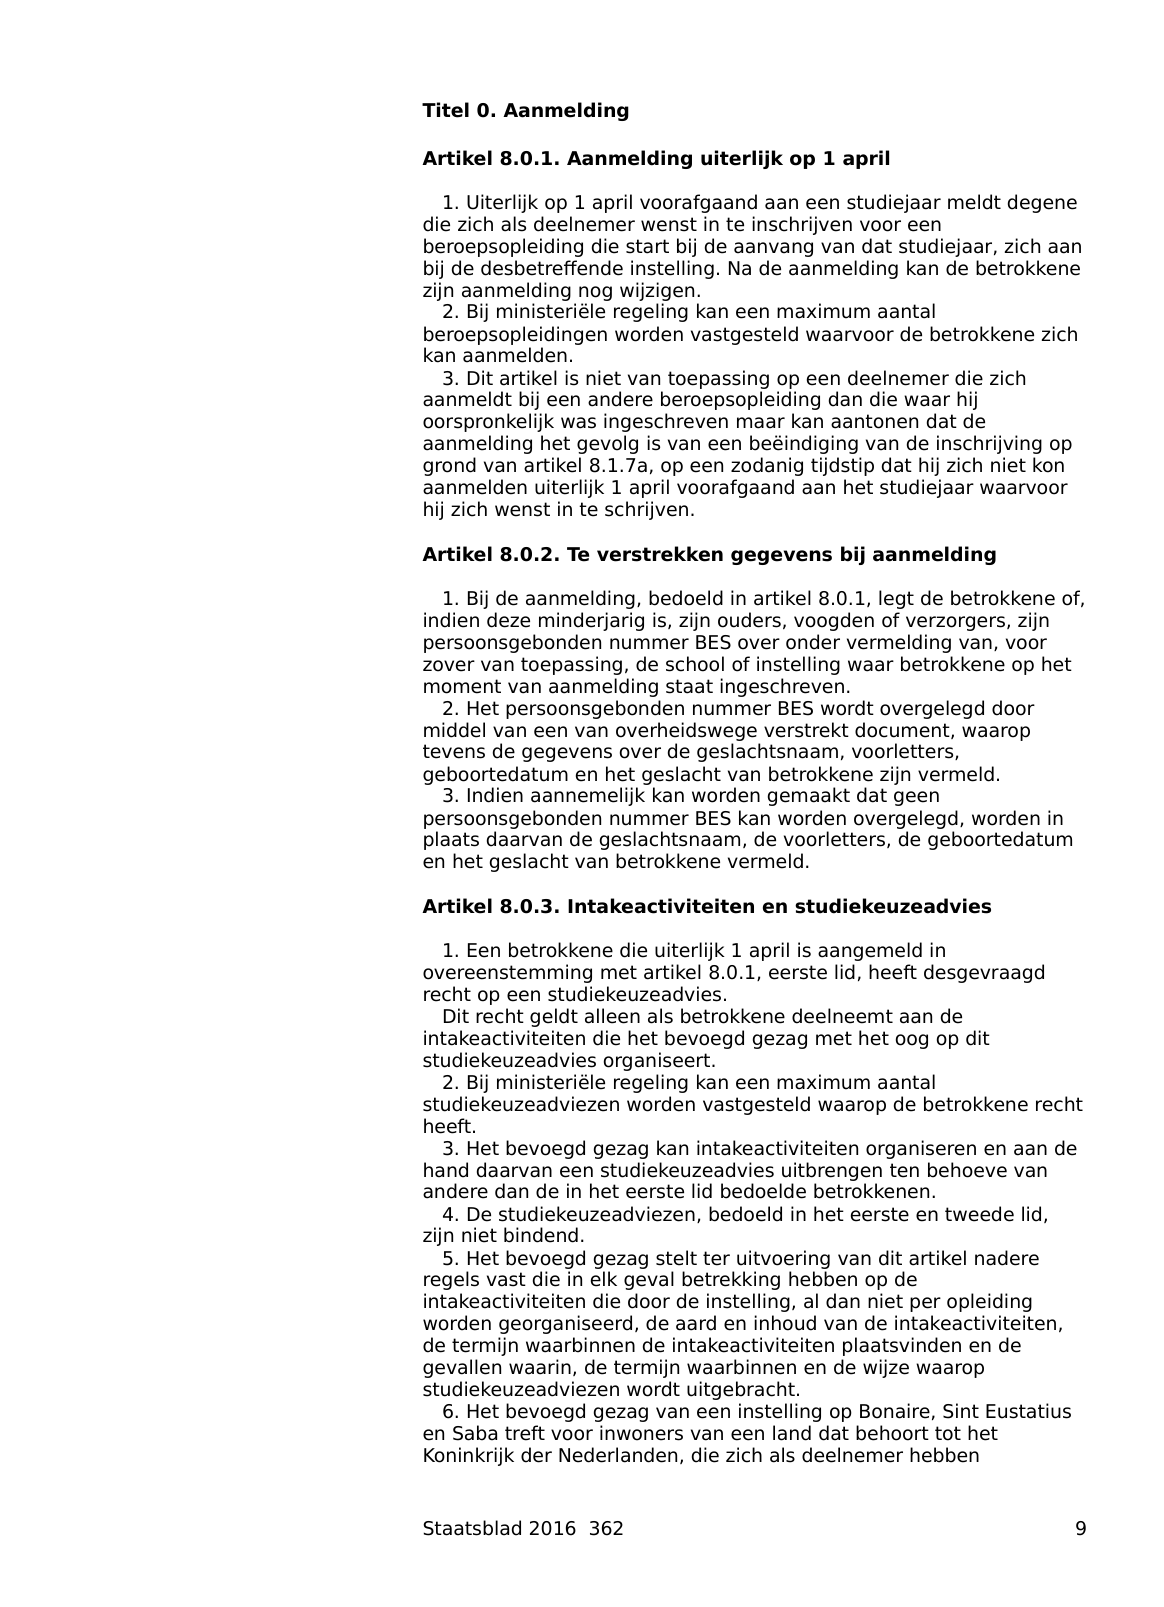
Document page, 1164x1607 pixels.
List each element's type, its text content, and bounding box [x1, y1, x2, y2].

text 3. Het bevoegd gezag kan intakeactiviteiten organiseren en aan de hand daarvan een studiekeuzeadvies uitbrengen ten behoeve van andere dan de in het eerste lid bedoelde betrokkenen. [422, 1137, 1087, 1203]
text 5. Het bevoegd gezag stelt ter uitvoering van dit artikel nadere regels vast die in elk geval betrekking hebben op de intakeactiviteiten die door de instelling, al dan niet per opleiding worden georganiseerd, de aard en inhoud van de intakeactiviteiten, de termijn waarbinnen de intakeactiviteiten plaatsvinden en de gevallen waarin, de termijn waarbinnen en de wijze waarop studiekeuzeadviezen wordt uitgebracht. [422, 1247, 1087, 1401]
text 3. Indien aannemelijk kan worden gemaakt dat geen persoonsgebonden nummer BES kan worden overgelegd, worden in plaats daarvan de geslachtsnaam, de voorletters, de geboortedatum en het geslacht van betrokkene vermeld. [422, 785, 1087, 873]
text 3. Dit artikel is niet van toepassing op een deelnemer die zich aanmeldt bij een andere beroepsopleiding dan die waar hij oorspronkelijk was ingeschreven maar kan aantonen dat de aanmelding het gevolg is van een beëindiging van de inschrijving op grond van artikel 8.1.7a, op een zodanig tijdstip dat hij zich niet kon aanmelden uiterlijk 1 april voorafgaand aan het studiejaar waarvoor hij zich wenst in te schrijven. [422, 367, 1087, 521]
text 2. Bij ministeriële regeling kan een maximum aantal studiekeuzeadviezen worden vastgesteld waarop de betrokkene recht heeft. [422, 1072, 1087, 1137]
text 6. Het bevoegd gezag van een instelling op Bonaire, Sint Eustatius en Saba treft voor inwoners van een land dat behoort tot het Koninkrijk der Nederlanden, die zich als deelnemer hebben [422, 1401, 1087, 1467]
text 2. Bij ministeriële regeling kan een maximum aantal beroepsopleidingen worden vastgesteld waarvoor de betrokkene zich kan aanmelden. [422, 301, 1087, 367]
subtitle Artikel 8.0.1. Aanmelding uiterlijk op 1 april [422, 147, 1087, 169]
text Dit recht geldt alleen als betrokkene deelneemt aan de intakeactiviteiten die het bevoegd gezag met het oog op dit studiekeuzeadvies organiseert. [422, 1006, 1087, 1072]
text 2. Het persoonsgebonden nummer BES wordt overgelegd door middel van een van overheidswege verstrekt document, waarop tevens de gegevens over de geslachtsnaam, voorletters, geboortedatum en het geslacht van betrokkene zijn vermeld. [422, 697, 1087, 785]
subtitle Artikel 8.0.2. Te verstrekken gegevens bij aanmelding [422, 543, 1087, 565]
subtitle Artikel 8.0.3. Intakeactiviteiten en studiekeuzeadvies [422, 896, 1087, 917]
subtitle Titel 0. Aanmelding [422, 100, 1087, 122]
text 1. Bij de aanmelding, bedoeld in artikel 8.0.1, legt de betrokkene of, indien deze minderjarig is, zijn ouders, voogden of verzorgers, zijn persoonsgebonden nummer BES over onder vermelding van, voor zover van toepassing, de school of instelling waar betrokkene op het moment van aanmelding staat ingeschreven. [422, 588, 1087, 697]
text 1. Een betrokkene die uiterlijk 1 april is aangemeld in overeenstemming met artikel 8.0.1, eerste lid, heeft desgevraagd recht op een studiekeuzeadvies. [422, 940, 1087, 1006]
text 4. De studiekeuzeadviezen, bedoeld in het eerste en tweede lid, zijn niet bindend. [422, 1203, 1087, 1247]
text 1. Uiterlijk op 1 april voorafgaand aan een studiejaar meldt degene die zich als deelnemer wenst in te inschrijven voor een beroepsopleiding die start bij de aanvang van dat studiejaar, zich aan bij de desbetreffende instelling. Na de aanmelding kan de betrokkene zijn aanmelding nog wijzigen. [422, 192, 1087, 301]
